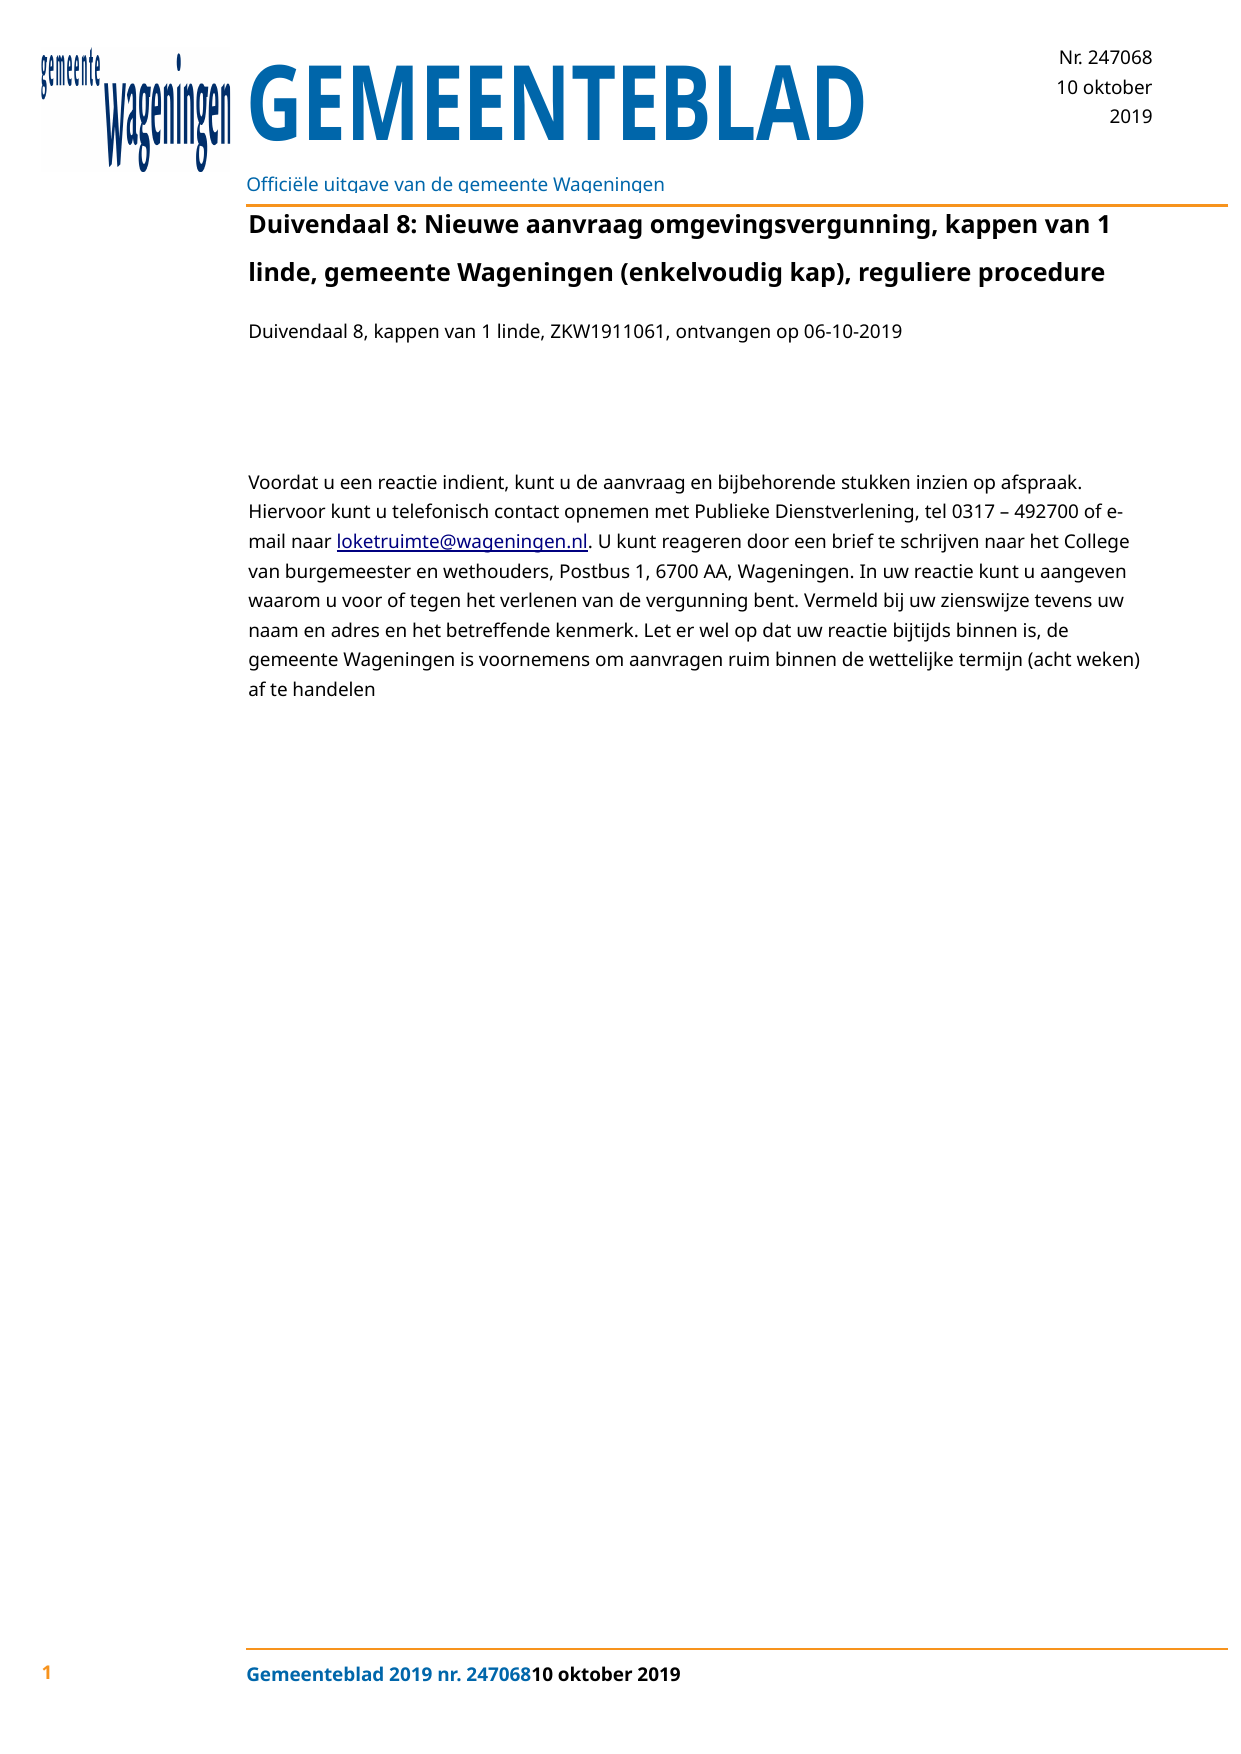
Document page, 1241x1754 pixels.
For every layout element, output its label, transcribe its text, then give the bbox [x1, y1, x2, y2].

text Duivendaal 8, kappen van 1 linde, ZKW1911061, ontvangen op 06-10-2019 [248, 318, 1152, 344]
picture [41, 47, 231, 172]
text Voordat u een reactie indient, kunt u de aanvraag en bijbehorende stukken inzien op afspraak. Hiervoor kunt u telefonisch contact opnemen met Publieke Dienstverlening, tel 0317 – 492700 of e-mail naar loketruimte@wageningen.nl. U kunt reageren door een brief te schrijven naar het College van burgemeester en wethouders, Postbus 1, 6700 AA, Wageningen. In uw reactie kunt u aangeven waarom u voor of tegen het verlenen van de vergunning bent. Vermeld bij uw zienswijze tevens uw naam en adres en het betreffende kenmerk. Let er wel op dat uw reactie bijtijds binnen is, de gemeente Wageningen is voornemens om aanvragen ruim binnen de wettelijke termijn (acht weken) af te handelen [248, 469, 1152, 702]
text Duivendaal 8: Nieuwe aanvraag omgevingsvergunning, kappen van 1 linde, gemeente Wageningen (enkelvoudig kap), reguliere procedure [248, 207, 1152, 288]
